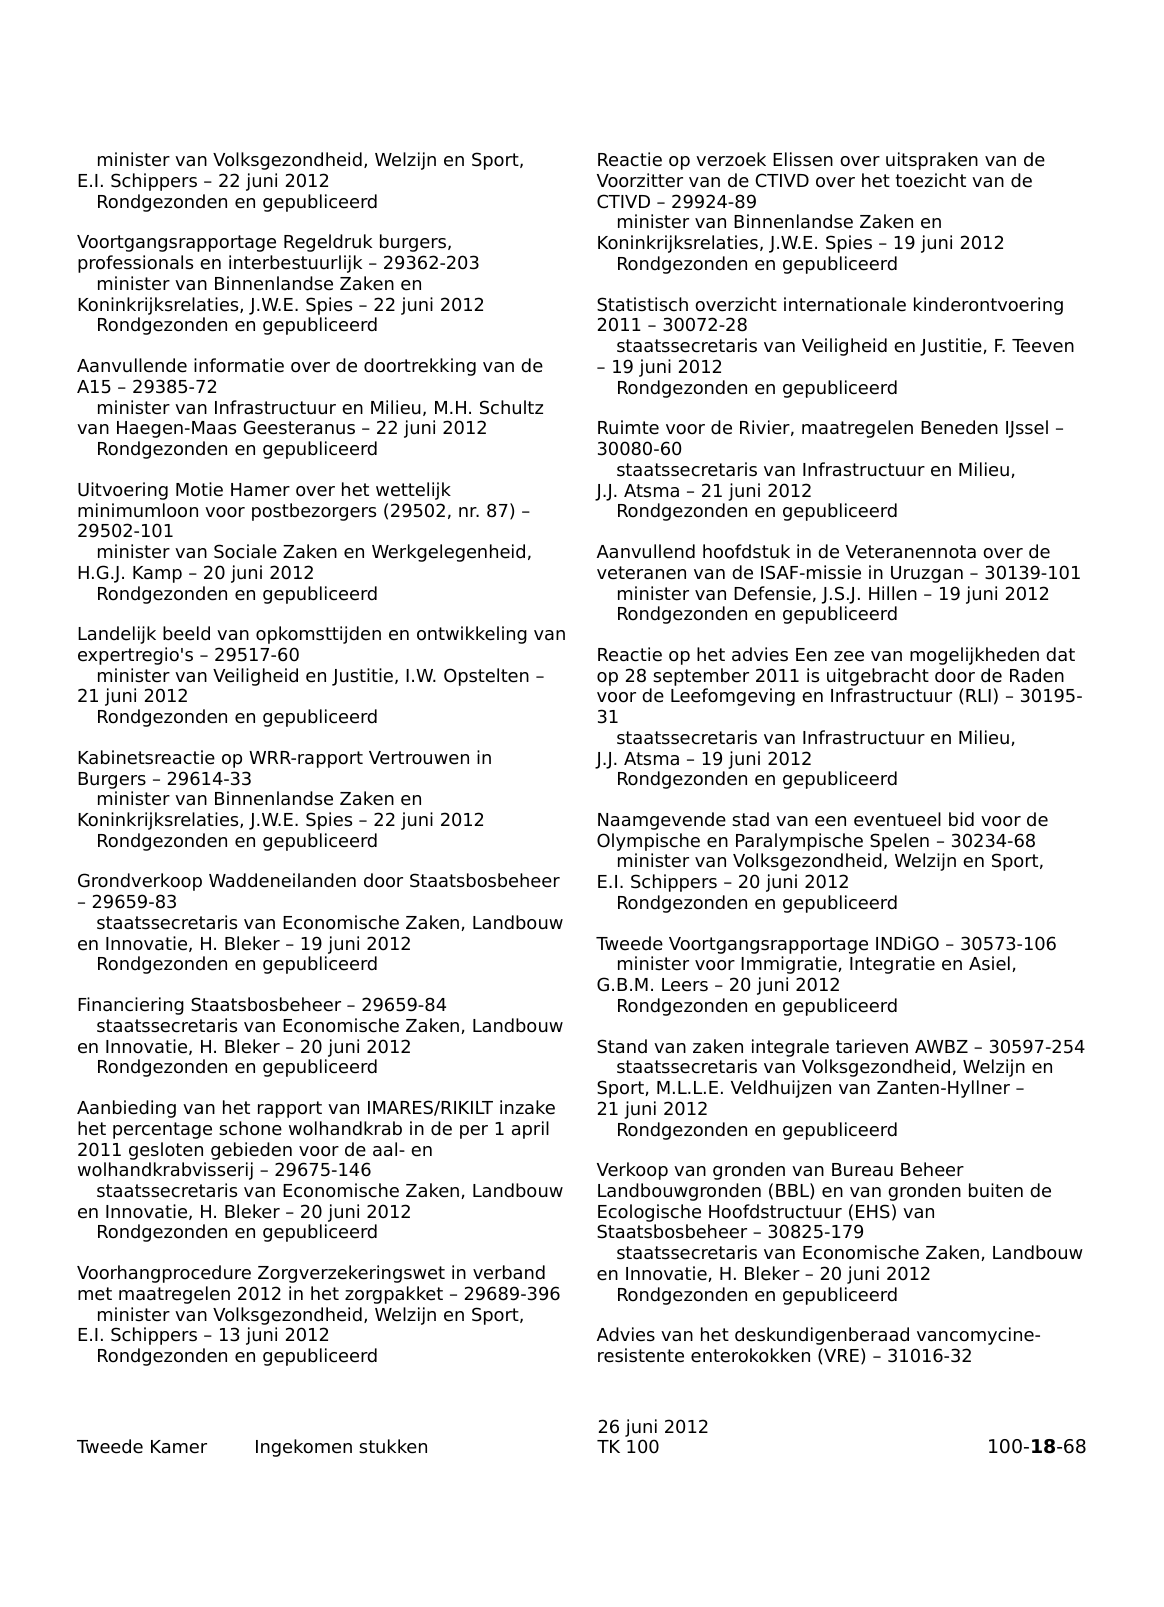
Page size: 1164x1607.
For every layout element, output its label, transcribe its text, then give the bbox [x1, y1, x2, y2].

text Uitvoering Motie Hamer over het wettelijk minimumloon voor postbezorgers (29502, nr. 87) – 29502-101 [77, 480, 567, 542]
text Rondgezonden en gepubliceerd [596, 604, 1087, 625]
text Statistisch overzicht internationale kinderontvoering 2011 – 30072-28 [596, 294, 1087, 336]
text Rondgezonden en gepubliceerd [77, 315, 567, 336]
text Stand van zaken integrale tarieven AWBZ – 30597-254 [596, 1036, 1087, 1057]
text minister van Volksgezondheid, Welzijn en Sport, E.I. Schippers – 13 juni 2012 [77, 1304, 567, 1346]
text Rondgezonden en gepubliceerd [77, 583, 567, 604]
text Grondverkoop Waddeneilanden door Staatsbosbeheer – 29659-83 [77, 871, 567, 913]
text Rondgezonden en gepubliceerd [77, 954, 567, 975]
text Rondgezonden en gepubliceerd [77, 831, 567, 851]
text minister voor Immigratie, Integratie en Asiel, G.B.M. Leers – 20 juni 2012 [596, 954, 1087, 996]
text staatssecretaris van Economische Zaken, Landbouw en Innovatie, H. Bleker – 20 juni 2012 [77, 1016, 567, 1057]
text Aanvullende informatie over de doortrekking van de A15 – 29385-72 [77, 356, 567, 397]
text minister van Infrastructuur en Milieu, M.H. Schultz van Haegen-Maas Geesteranus – 22 juni 2012 [77, 397, 567, 439]
text Rondgezonden en gepubliceerd [77, 1057, 567, 1078]
text Rondgezonden en gepubliceerd [596, 996, 1087, 1016]
text minister van Binnenlandse Zaken en Koninkrijksrelaties, J.W.E. Spies – 22 juni 2012 [77, 789, 567, 831]
text staatssecretaris van Economische Zaken, Landbouw en Innovatie, H. Bleker – 19 juni 2012 [77, 913, 567, 954]
text Rondgezonden en gepubliceerd [596, 254, 1087, 274]
text Rondgezonden en gepubliceerd [596, 1119, 1087, 1140]
text Naamgevende stad van een eventueel bid voor de Olympische en Paralympische Spelen – 30234-68 [596, 810, 1087, 851]
text Voortgangsrapportage Regeldruk burgers, professionals en interbestuurlijk – 29362-203 [77, 232, 567, 274]
text Advies van het deskundigenberaad vancomycine-resistente enterokokken (VRE) – 31016-32 [596, 1325, 1087, 1367]
text staatssecretaris van Economische Zaken, Landbouw en Innovatie, H. Bleker – 20 juni 2012 [596, 1243, 1087, 1284]
text Tweede Voortgangsrapportage INDiGO – 30573-106 [596, 933, 1087, 954]
text staatssecretaris van Economische Zaken, Landbouw en Innovatie, H. Bleker – 20 juni 2012 [77, 1181, 567, 1222]
text Aanvullend hoofdstuk in de Veteranennota over de veteranen van de ISAF-missie in Uruzgan – 30139-101 [596, 542, 1087, 583]
text minister van Sociale Zaken en Werkgelegenheid, H.G.J. Kamp – 20 juni 2012 [77, 542, 567, 583]
text staatssecretaris van Infrastructuur en Milieu, J.J. Atsma – 21 juni 2012 [596, 460, 1087, 501]
text Reactie op verzoek Elissen over uitspraken van de Voorzitter van de CTIVD over het toezicht van de CTIVD – 29924-89 [596, 150, 1087, 212]
text staatssecretaris van Volksgezondheid, Welzijn en Sport, M.L.L.E. Veldhuijzen van Zanten-Hyllner – 21 juni 2012 [596, 1057, 1087, 1119]
text Aanbieding van het rapport van IMARES/RIKILT inzake het percentage schone wolhandkrab in de per 1 april 2011 gesloten gebieden voor de aal- en wolhandkrabvisserij – 29675-146 [77, 1098, 567, 1181]
text Rondgezonden en gepubliceerd [77, 1346, 567, 1367]
text Voorhangprocedure Zorgverzekeringswet in verband met maatregelen 2012 in het zorgpakket – 29689-396 [77, 1263, 567, 1304]
text minister van Binnenlandse Zaken en Koninkrijksrelaties, J.W.E. Spies – 22 juni 2012 [77, 274, 567, 315]
text minister van Volksgezondheid, Welzijn en Sport, E.I. Schippers – 20 juni 2012 [596, 851, 1087, 893]
text staatssecretaris van Infrastructuur en Milieu, J.J. Atsma – 19 juni 2012 [596, 728, 1087, 769]
text Ruimte voor de Rivier, maatregelen Beneden IJssel – 30080-60 [596, 418, 1087, 460]
text minister van Volksgezondheid, Welzijn en Sport, E.I. Schippers – 22 juni 2012 [77, 150, 567, 192]
text Rondgezonden en gepubliceerd [596, 893, 1087, 913]
text Rondgezonden en gepubliceerd [77, 1222, 567, 1243]
text Rondgezonden en gepubliceerd [77, 192, 567, 212]
text minister van Veiligheid en Justitie, I.W. Opstelten – 21 juni 2012 [77, 666, 567, 707]
text Verkoop van gronden van Bureau Beheer Landbouwgronden (BBL) en van gronden buiten de Ecologische Hoofdstructuur (EHS) van Staatsbosbeheer – 30825-179 [596, 1160, 1087, 1243]
text Kabinetsreactie op WRR-rapport Vertrouwen in Burgers – 29614-33 [77, 748, 567, 789]
text Rondgezonden en gepubliceerd [596, 501, 1087, 522]
text Rondgezonden en gepubliceerd [596, 1284, 1087, 1305]
text staatssecretaris van Veiligheid en Justitie, F. Teeven – 19 juni 2012 [596, 336, 1087, 377]
text Rondgezonden en gepubliceerd [596, 769, 1087, 790]
text Rondgezonden en gepubliceerd [77, 707, 567, 728]
text Reactie op het advies Een zee van mogelijkheden dat op 28 september 2011 is uitgebracht door de Raden voor de Leefomgeving en Infrastructuur (RLI) – 30195-31 [596, 645, 1087, 728]
text Rondgezonden en gepubliceerd [596, 377, 1087, 398]
text minister van Binnenlandse Zaken en Koninkrijksrelaties, J.W.E. Spies – 19 juni 2012 [596, 212, 1087, 254]
text Financiering Staatsbosbeheer – 29659-84 [77, 995, 567, 1016]
text Landelijk beeld van opkomsttijden en ontwikkeling van expertregio's – 29517-60 [77, 624, 567, 666]
text minister van Defensie, J.S.J. Hillen – 19 juni 2012 [596, 583, 1087, 604]
text Rondgezonden en gepubliceerd [77, 439, 567, 460]
